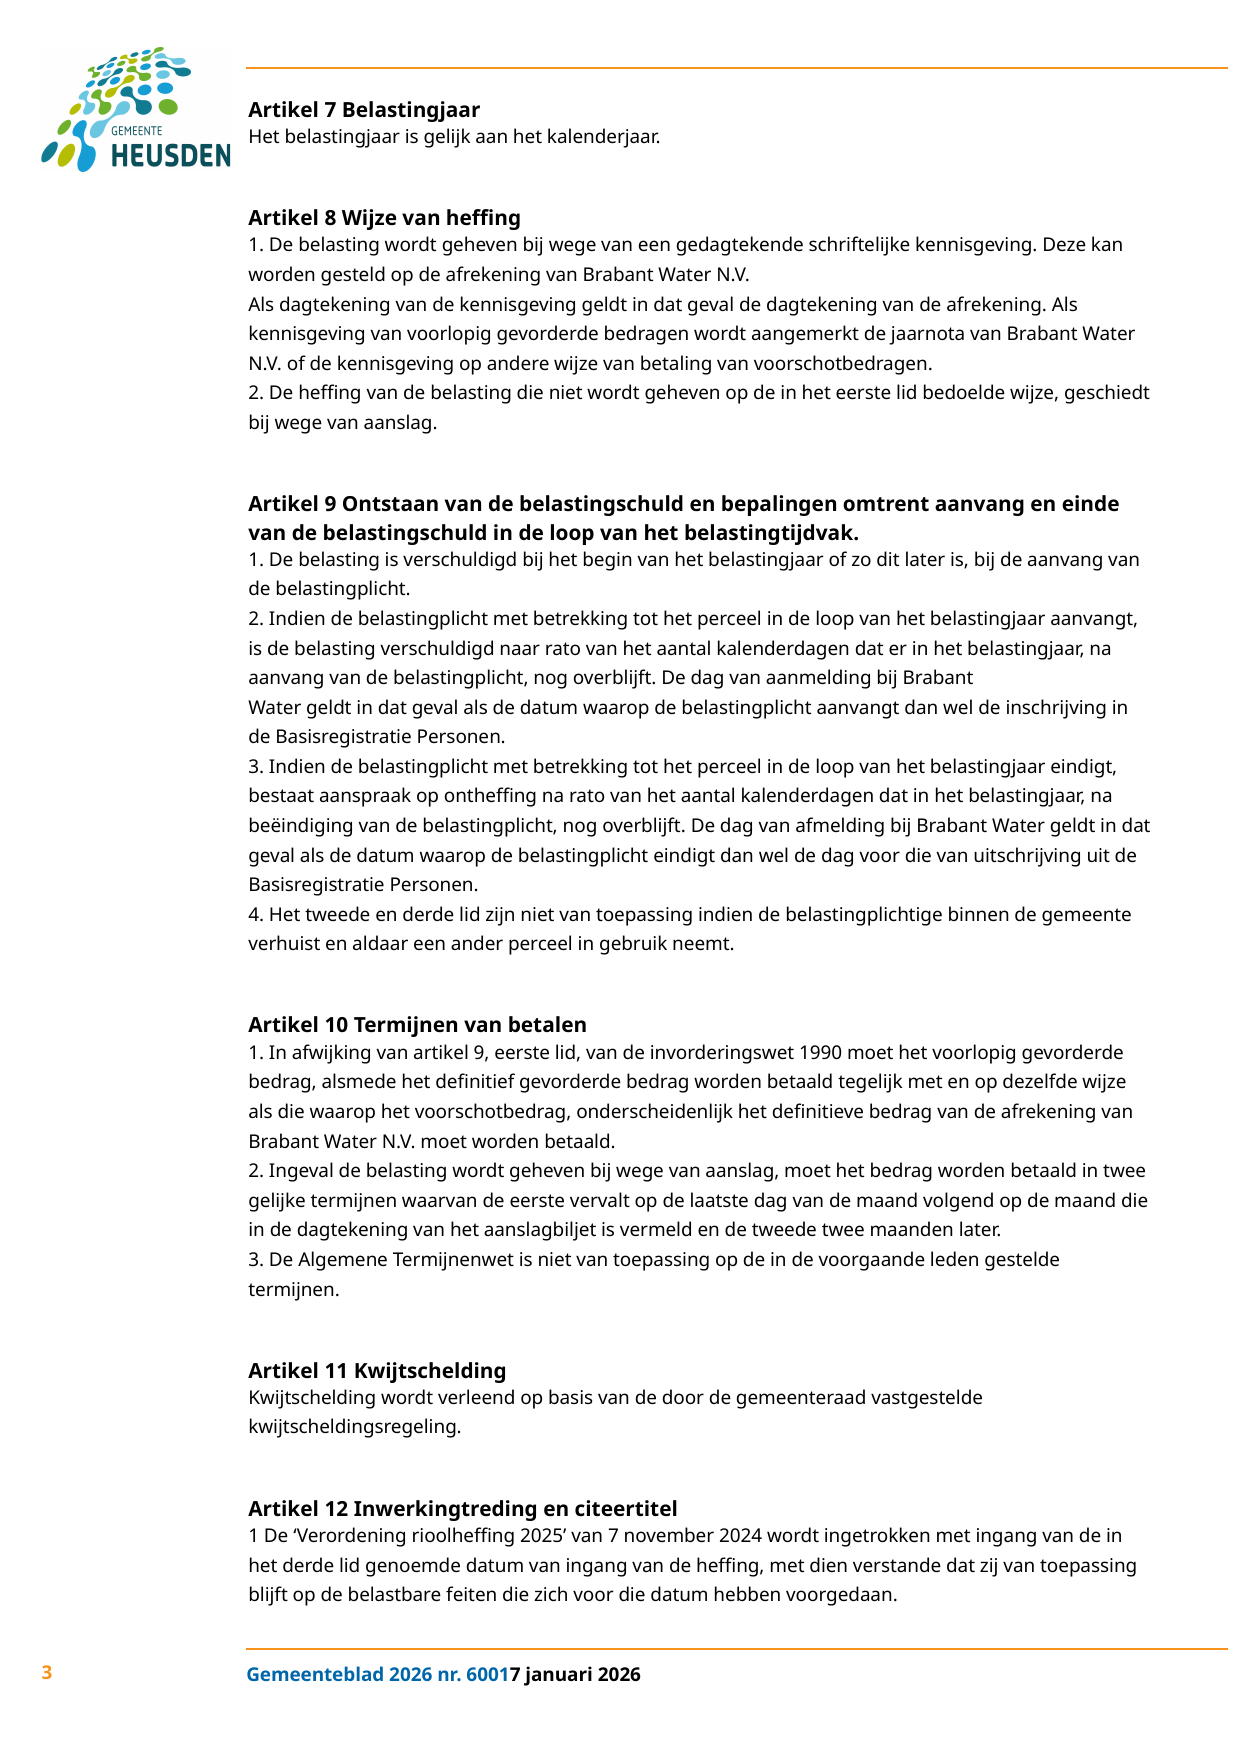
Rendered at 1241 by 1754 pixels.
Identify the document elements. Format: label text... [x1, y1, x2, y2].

text Water geldt in dat geval als de datum waarop de belastingplicht aanvangt dan wel de inschrijving in de Basisregistratie Personen. [248, 694, 1152, 749]
text Kwijtschelding wordt verleend op basis van de door de gemeenteraad vastgestelde kwijtscheldingsregeling. [248, 1384, 1152, 1439]
text Als dagtekening van de kennisgeving geldt in dat geval de dagtekening van de afrekening. Als kennisgeving van voorlopig gevorderde bedragen wordt aangemerkt de jaarnota van Brabant Water N.V. of de kennisgeving op andere wijze van betaling van voorschotbedragen. [248, 291, 1152, 376]
text Artikel 12 Inwerkingtreding en citeertitel [248, 1494, 1152, 1522]
text 2. Indien de belastingplicht met betrekking tot het perceel in de loop van het belastingjaar aanvangt, is de belasting verschuldigd naar rato van het aantal kalenderdagen dat er in het belastingjaar, na aanvang van de belastingplicht, nog overblijft. De dag van aanmelding bij Brabant [248, 605, 1152, 690]
text Het belastingjaar is gelijk aan het kalenderjaar. [248, 123, 1152, 149]
text Artikel 11 Kwijtschelding [248, 1356, 1152, 1384]
text 3. De Algemene Termijnenwet is niet van toepassing op de in de voorgaande leden gestelde termijnen. [248, 1246, 1152, 1301]
text 1. De belasting wordt geheven bij wege van een gedagtekende schriftelijke kennisgeving. Deze kan worden gesteld op de afrekening van Brabant Water N.V. [248, 232, 1152, 287]
picture [41, 47, 231, 172]
text Artikel 8 Wijze van heffing [248, 203, 1152, 232]
text 4. Het tweede en derde lid zijn niet van toepassing indien de belastingplichtige binnen de gemeente verhuist en aldaar een ander perceel in gebruik neemt. [248, 901, 1152, 956]
text Artikel 7 Belastingjaar [248, 95, 1152, 123]
text 3. Indien de belastingplicht met betrekking tot het perceel in de loop van het belastingjaar eindigt, bestaat aanspraak op ontheffing na rato van het aantal kalenderdagen dat in het belastingjaar, na beëindiging van de belastingplicht, nog overblijft. De dag van afmelding bij Brabant Water geldt in dat geval als de datum waarop de belastingplicht eindigt dan wel de dag voor die van uitschrijving uit de Basisregistratie Personen. [248, 753, 1152, 897]
text Artikel 10 Termijnen van betalen [248, 1011, 1152, 1039]
text 1 De ‘Verordening rioolheffing 2025’ van 7 november 2024 wordt ingetrokken met ingang van de in het derde lid genoemde datum van ingang van de heffing, met dien verstande dat zij van toepassing blijft op de belastbare feiten die zich voor die datum hebben voorgedaan. [248, 1522, 1152, 1607]
text 1. In afwijking van artikel 9, eerste lid, van de invorderingswet 1990 moet het voorlopig gevorderde bedrag, alsmede het definitief gevorderde bedrag worden betaald tegelijk met en op dezelfde wijze als die waarop het voorschotbedrag, onderscheidenlijk het definitieve bedrag van de afrekening van Brabant Water N.V. moet worden betaald. [248, 1039, 1152, 1153]
text 2. Ingeval de belasting wordt geheven bij wege van aanslag, moet het bedrag worden betaald in twee gelijke termijnen waarvan de eerste vervalt op de laatste dag van de maand volgend op de maand die in de dagtekening van het aanslagbiljet is vermeld en de tweede twee maanden later. [248, 1157, 1152, 1242]
text 1. De belasting is verschuldigd bij het begin van het belastingjaar of zo dit later is, bij de aanvang van de belastingplicht. [248, 546, 1152, 601]
text Artikel 9 Ontstaan van de belastingschuld en bepalingen omtrent aanvang en einde van de belastingschuld in de loop van het belastingtijdvak. [248, 489, 1152, 546]
text 2. De heffing van de belasting die niet wordt geheven op de in het eerste lid bedoelde wijze, geschiedt bij wege van aanslag. [248, 379, 1152, 435]
